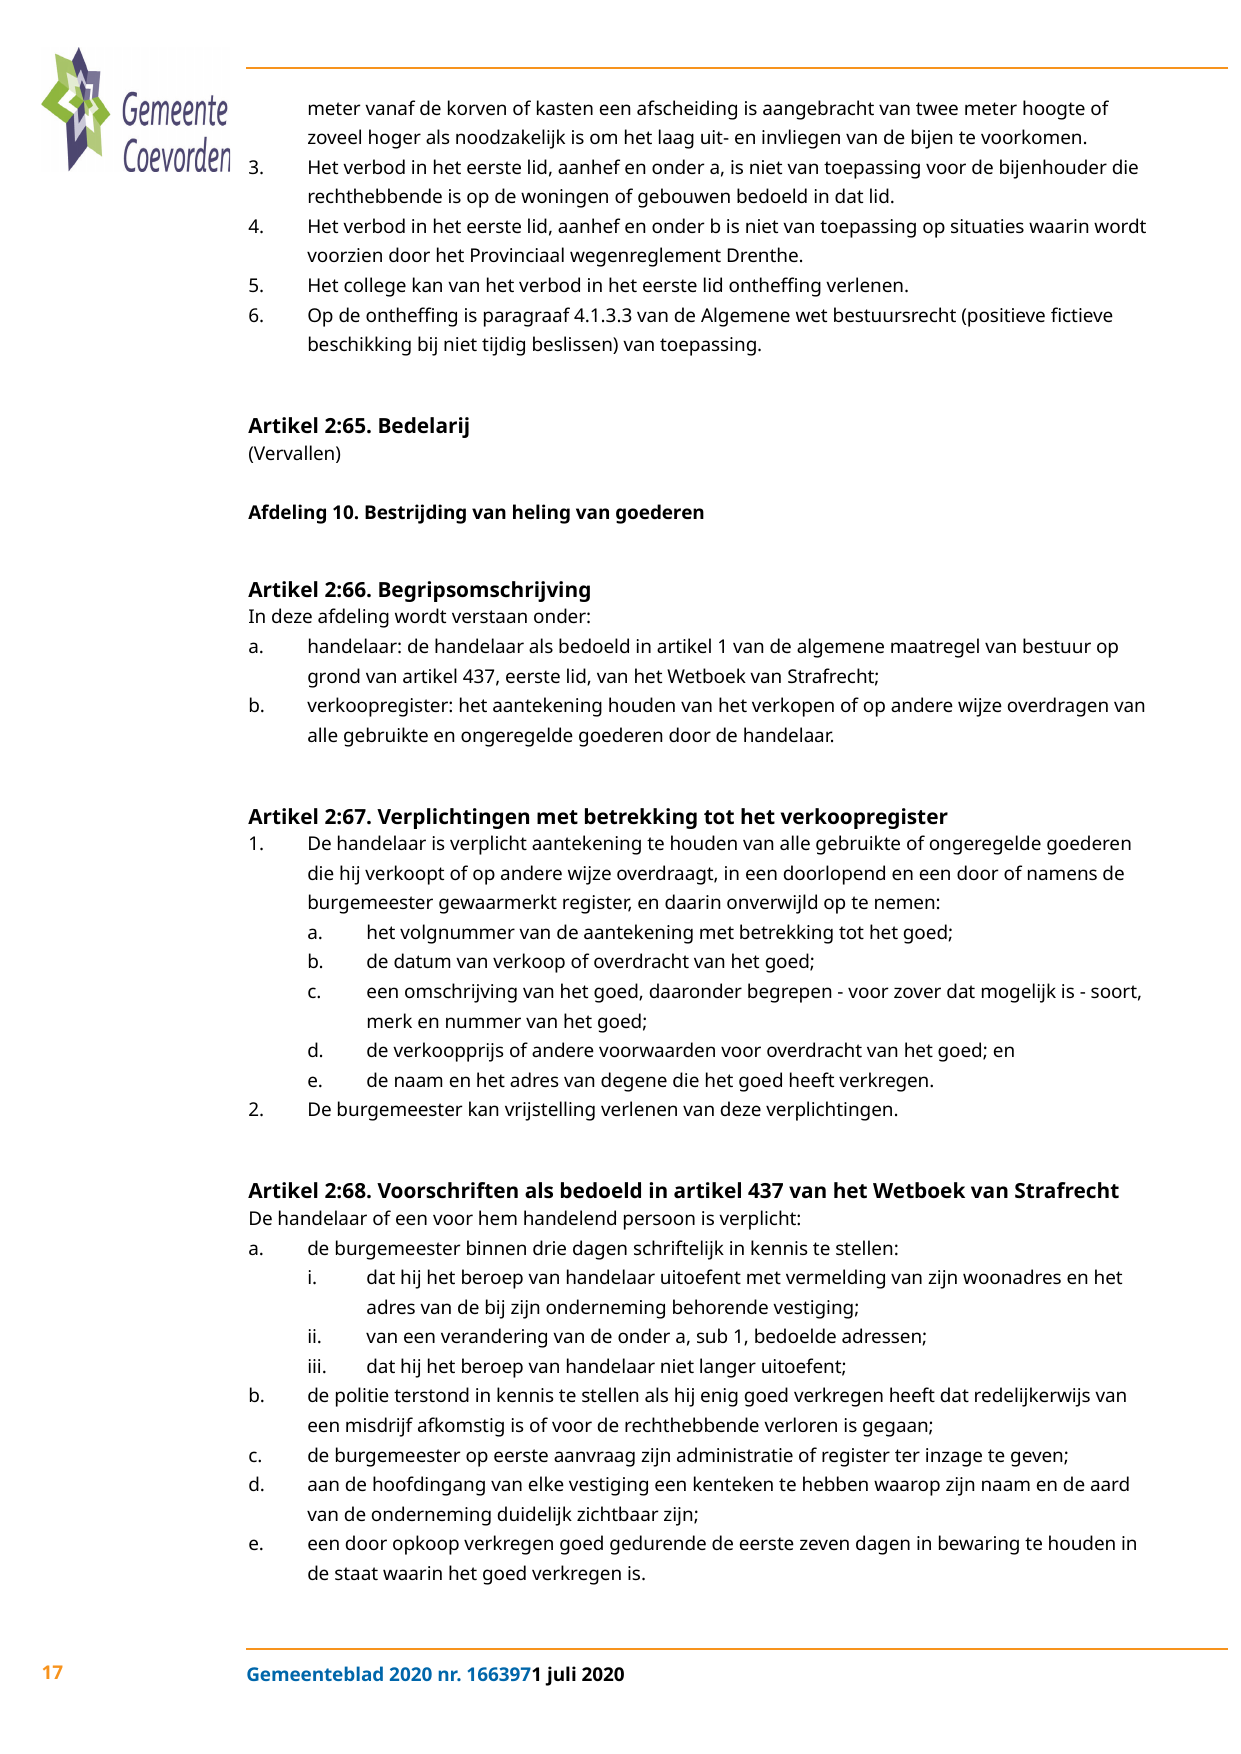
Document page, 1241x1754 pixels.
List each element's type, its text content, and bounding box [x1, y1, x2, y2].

list de burgemeester op eerste aanvraag zijn administratie of register ter inzage te geven; [248, 1442, 1152, 1467]
picture [41, 47, 231, 172]
list Op de ontheffing is paragraaf 4.1.3.3 van de Algemene wet bestuursrecht (positieve fictieve beschikking bij niet tijdig beslissen) van toepassing. [248, 302, 1152, 357]
list de burgemeester binnen drie dagen schriftelijk in kennis te stellen: [248, 1235, 1152, 1260]
list Het verbod in het eerste lid, aanhef en onder b is niet van toepassing op situaties waarin wordt voorzien door het Provinciaal wegenreglement Drenthe. [248, 213, 1152, 268]
text Afdeling 10. Bestrijding van heling van goederen [248, 499, 1152, 525]
text Artikel 2:68. Voorschriften als bedoeld in artikel 437 van het Wetboek van Strafrecht [248, 1177, 1152, 1205]
text Artikel 2:65. Bedelarij [248, 411, 1152, 440]
list verkoopregister: het aantekening houden van het verkopen of op andere wijze overdragen van alle gebruikte en ongeregelde goederen door de handelaar. [248, 692, 1152, 748]
list Het verbod in het eerste lid, aanhef en onder a, is niet van toepassing voor de bijenhouder die rechthebbende is op de woningen of gebouwen bedoeld in dat lid. [248, 154, 1152, 209]
text De handelaar of een voor hem handelend persoon is verplicht: [248, 1205, 1152, 1231]
list dat hij het beroep van handelaar uitoefent met vermelding van zijn woonadres en het adres van de bij zijn onderneming behorende vestiging; [307, 1264, 1152, 1319]
list het volgnummer van de aantekening met betrekking tot het goed; [307, 919, 1152, 945]
list handelaar: de handelaar als bedoeld in artikel 1 van de algemene maatregel van bestuur op grond van artikel 437, eerste lid, van het Wetboek van Strafrecht; [248, 633, 1152, 688]
list een omschrijving van het goed, daaronder begrepen - voor zover dat mogelijk is - soort, merk en nummer van het goed; [307, 978, 1152, 1034]
list de politie terstond in kennis te stellen als hij enig goed verkregen heeft dat redelijkerwijs van een misdrijf afkomstig is of voor de rechthebbende verloren is gegaan; [248, 1383, 1152, 1438]
list aan de hoofdingang van elke vestiging een kenteken te hebben waarop zijn naam en de aard van de onderneming duidelijk zichtbaar zijn; [248, 1471, 1152, 1527]
text Artikel 2:67. Verplichtingen met betrekking tot het verkoopregister [248, 802, 1152, 830]
list de datum van verkoop of overdracht van het goed; [307, 949, 1152, 974]
text Artikel 2:66. Begripsomschrijving [248, 575, 1152, 604]
text (Vervallen) [248, 440, 1152, 466]
list De burgemeester kan vrijstelling verlenen van deze verplichtingen. [248, 1097, 1152, 1122]
list een door opkoop verkregen goed gedurende de eerste zeven dagen in bewaring te houden in de staat waarin het goed verkregen is. [248, 1531, 1152, 1586]
list de naam en het adres van degene die het goed heeft verkregen. [307, 1067, 1152, 1093]
list De handelaar is verplicht aantekening te houden van alle gebruikte of ongeregelde goederen die hij verkoopt of op andere wijze overdraagt, in een doorlopend en een door of namens de burgemeester gewaarmerkt register, en daarin onverwijld op te nemen: [248, 830, 1152, 915]
list dat hij het beroep van handelaar niet langer uitoefent; [307, 1353, 1152, 1379]
list de verkoopprijs of andere voorwaarden voor overdracht van het goed; en [307, 1037, 1152, 1063]
text In deze afdeling wordt verstaan onder: [248, 604, 1152, 629]
list Het college kan van het verbod in het eerste lid ontheffing verlenen. [248, 272, 1152, 298]
list meter vanaf de korven of kasten een afscheiding is aangebracht van twee meter hoogte of zoveel hoger als noodzakelijk is om het laag uit- en invliegen van de bijen te voorkomen. [248, 95, 1152, 150]
list van een verandering van de onder a, sub 1, bedoelde adressen; [307, 1323, 1152, 1349]
